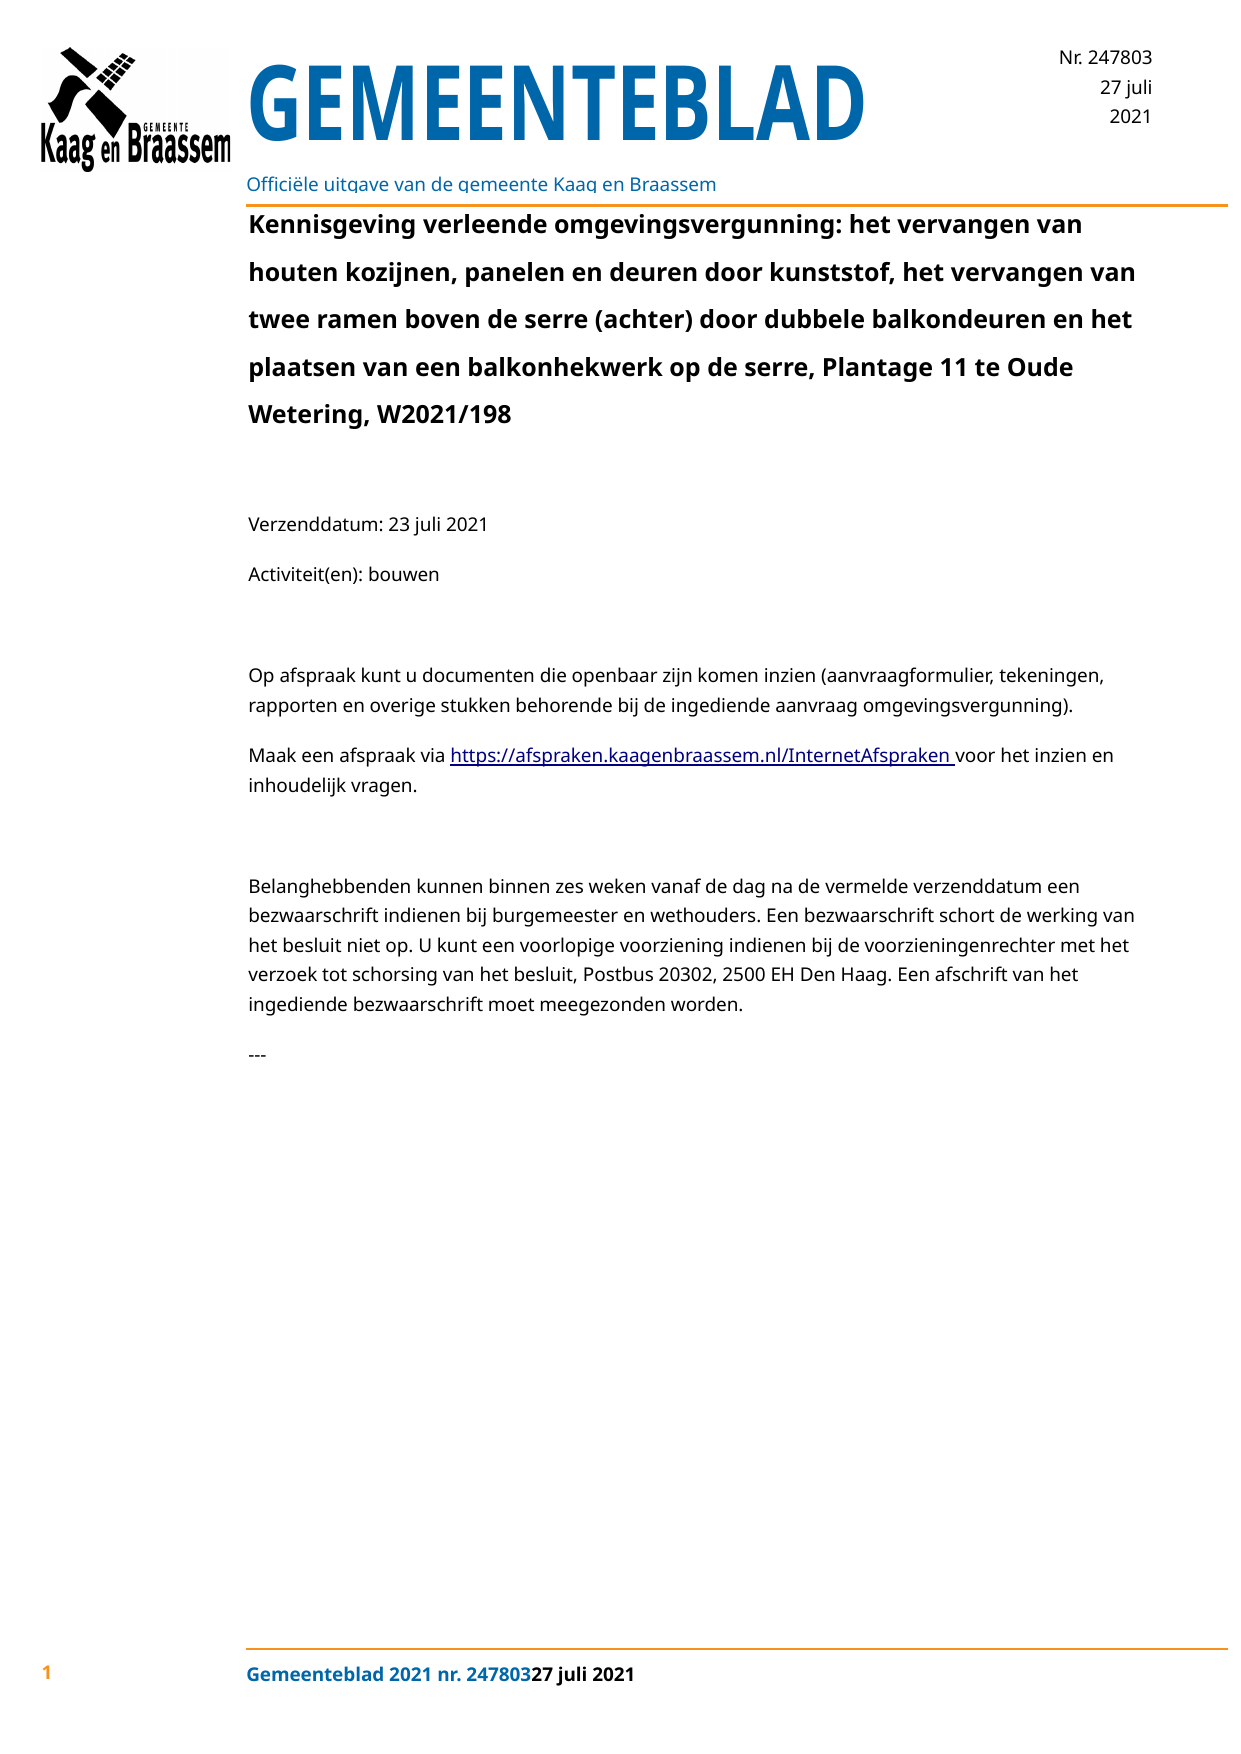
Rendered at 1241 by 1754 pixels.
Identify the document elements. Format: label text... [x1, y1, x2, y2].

text Maak een afspraak via https://afspraken.kaagenbraassem.nl/InternetAfspraken voor het inzien en inhoudelijk vragen. [248, 742, 1152, 798]
text --- [248, 1042, 1152, 1067]
text Belanghebbenden kunnen binnen zes weken vanaf de dag na de vermelde verzenddatum een bezwaarschrift indienen bij burgemeester en wethouders. Een bezwaarschrift schort de werking van het besluit niet op. U kunt een voorlopige voorziening indienen bij de voorzieningenrechter met het verzoek tot schorsing van het besluit, Postbus 20302, 2500 EH Den Haag. Een afschrift van het ingediende bezwaarschrift moet meegezonden worden. [248, 873, 1152, 1017]
text Verzenddatum: 23 juli 2021 [248, 511, 1152, 537]
text Kennisgeving verleende omgevingsvergunning: het vervangen van houten kozijnen, panelen en deuren door kunststof, het vervangen van twee ramen boven de serre (achter) door dubbele balkondeuren en het plaatsen van een balkonhekwerk op de serre, Plantage 11 te Oude Wetering, W2021/198 [248, 207, 1152, 431]
text Op afspraak kunt u documenten die openbaar zijn komen inzien (aanvraagformulier, tekeningen, rapporten en overige stukken behorende bij de ingediende aanvraag omgevingsvergunning). [248, 662, 1152, 718]
text Activiteit(en): bouwen [248, 562, 1152, 587]
picture [41, 47, 231, 172]
